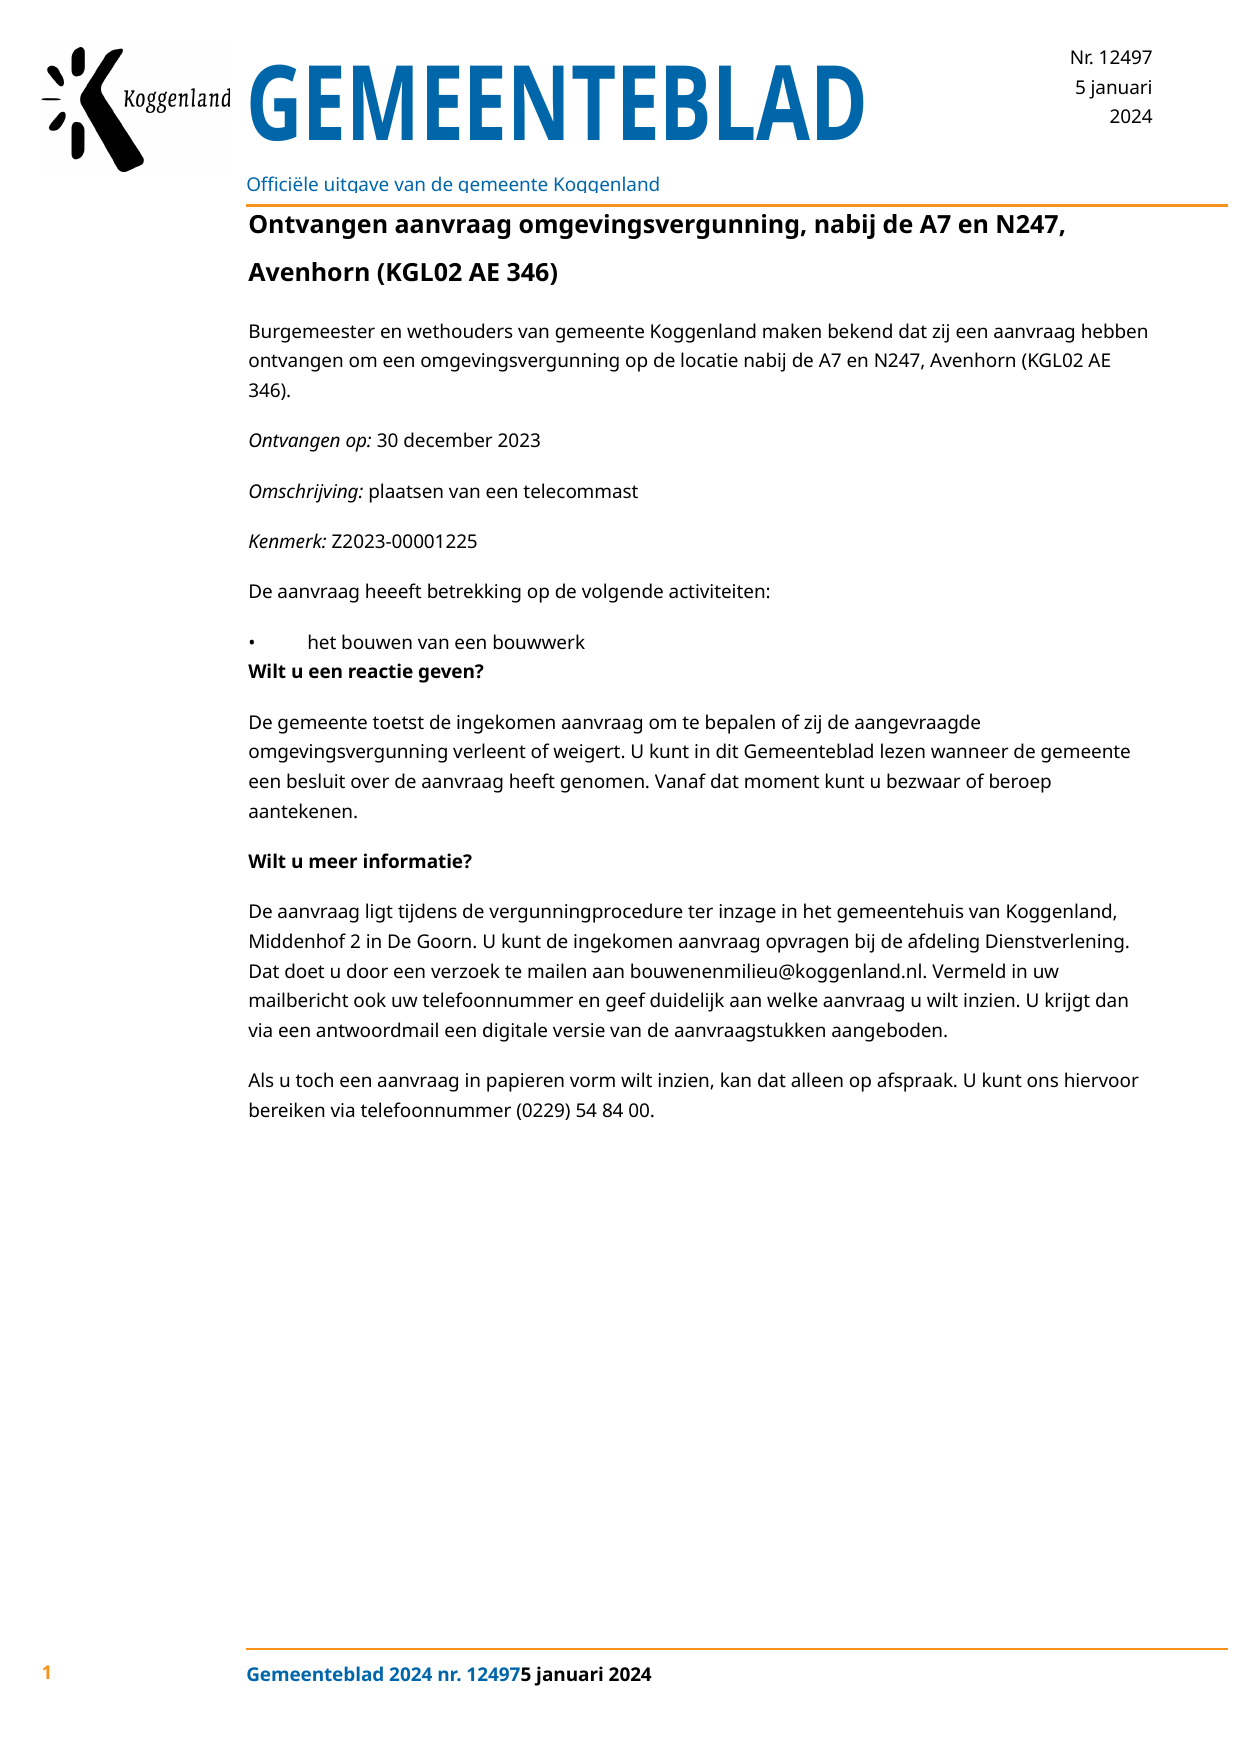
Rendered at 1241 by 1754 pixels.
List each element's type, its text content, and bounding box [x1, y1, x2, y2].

text Als u toch een aanvraag in papieren vorm wilt inzien, kan dat alleen op afspraak. U kunt ons hiervoor bereiken via telefoonnummer (0229) 54 84 00. [248, 1067, 1152, 1123]
text Wilt u een reactie geven? [248, 659, 1152, 684]
text De gemeente toetst de ingekomen aanvraag om te bepalen of zij de aangevraagde omgevingsvergunning verleent of weigert. U kunt in dit Gemeenteblad lezen wanneer de gemeente een besluit over de aanvraag heeft genomen. Vanaf dat moment kunt u bezwaar of beroep aantekenen. [248, 709, 1152, 824]
text Ontvangen aanvraag omgevingsvergunning, nabij de A7 en N247, Avenhorn (KGL02 AE 346) [248, 207, 1152, 288]
list het bouwen van een bouwwerk [248, 629, 1152, 655]
text Burgemeester en wethouders van gemeente Koggenland maken bekend dat zij een aanvraag hebben ontvangen om een omgevingsvergunning op de locatie nabij de A7 en N247, Avenhorn (KGL02 AE 346). [248, 318, 1152, 403]
text De aanvraag heeeft betrekking op de volgende activiteiten: [248, 579, 1152, 604]
text De aanvraag ligt tijdens de vergunningprocedure ter inzage in het gemeentehuis van Koggenland, Middenhof 2 in De Goorn. U kunt de ingekomen aanvraag opvragen bij de afdeling Dienstverlening. Dat doet u door een verzoek te mailen aan bouwenenmilieu@koggenland.nl. Vermeld in uw mailbericht ook uw telefoonnummer en geef duidelijk aan welke aanvraag u wilt inzien. U krijgt dan via een antwoordmail een digitale versie van de aanvraagstukken aangeboden. [248, 899, 1152, 1043]
text Wilt u meer informatie? [248, 848, 1152, 874]
picture [41, 47, 231, 172]
text Kenmerk: Z2023-00001225 [248, 528, 1152, 554]
text Ontvangen op: 30 december 2023 [248, 427, 1152, 453]
text Omschrijving: plaatsen van een telecommast [248, 478, 1152, 504]
